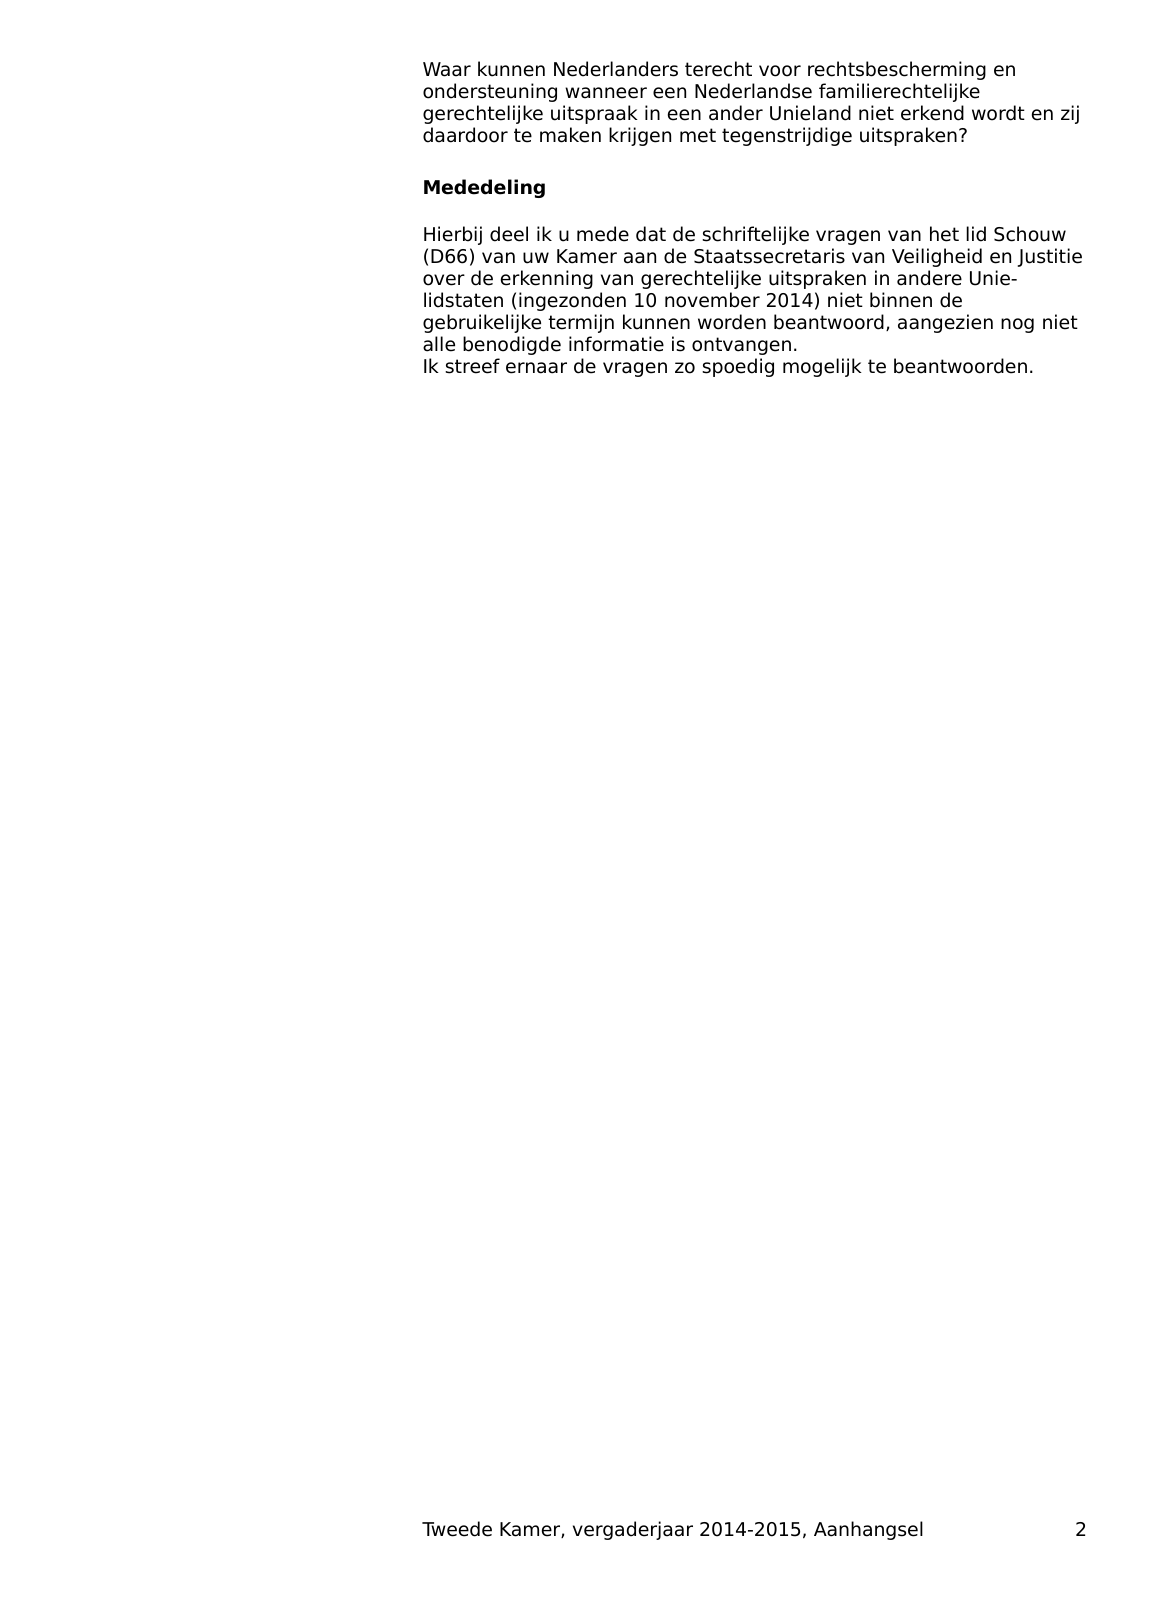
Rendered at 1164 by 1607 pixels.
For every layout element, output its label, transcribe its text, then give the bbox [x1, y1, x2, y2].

subtitle Mededeling [422, 177, 1087, 199]
text Hierbij deel ik u mede dat de schriftelijke vragen van het lid Schouw (D66) van uw Kamer aan de Staatssecretaris van Veiligheid en Justitie over de erkenning van gerechtelijke uitspraken in andere Unie-lidstaten (ingezonden 10 november 2014) niet binnen de gebruikelijke termijn kunnen worden beantwoord, aangezien nog niet alle benodigde informatie is ontvangen. [422, 224, 1087, 356]
text Waar kunnen Nederlanders terecht voor rechtsbescherming en ondersteuning wanneer een Nederlandse familierechtelijke gerechtelijke uitspraak in een ander Unieland niet erkend wordt en zij daardoor te maken krijgen met tegenstrijdige uitspraken? [422, 59, 1087, 147]
text Ik streef ernaar de vragen zo spoedig mogelijk te beantwoorden. [422, 356, 1087, 378]
